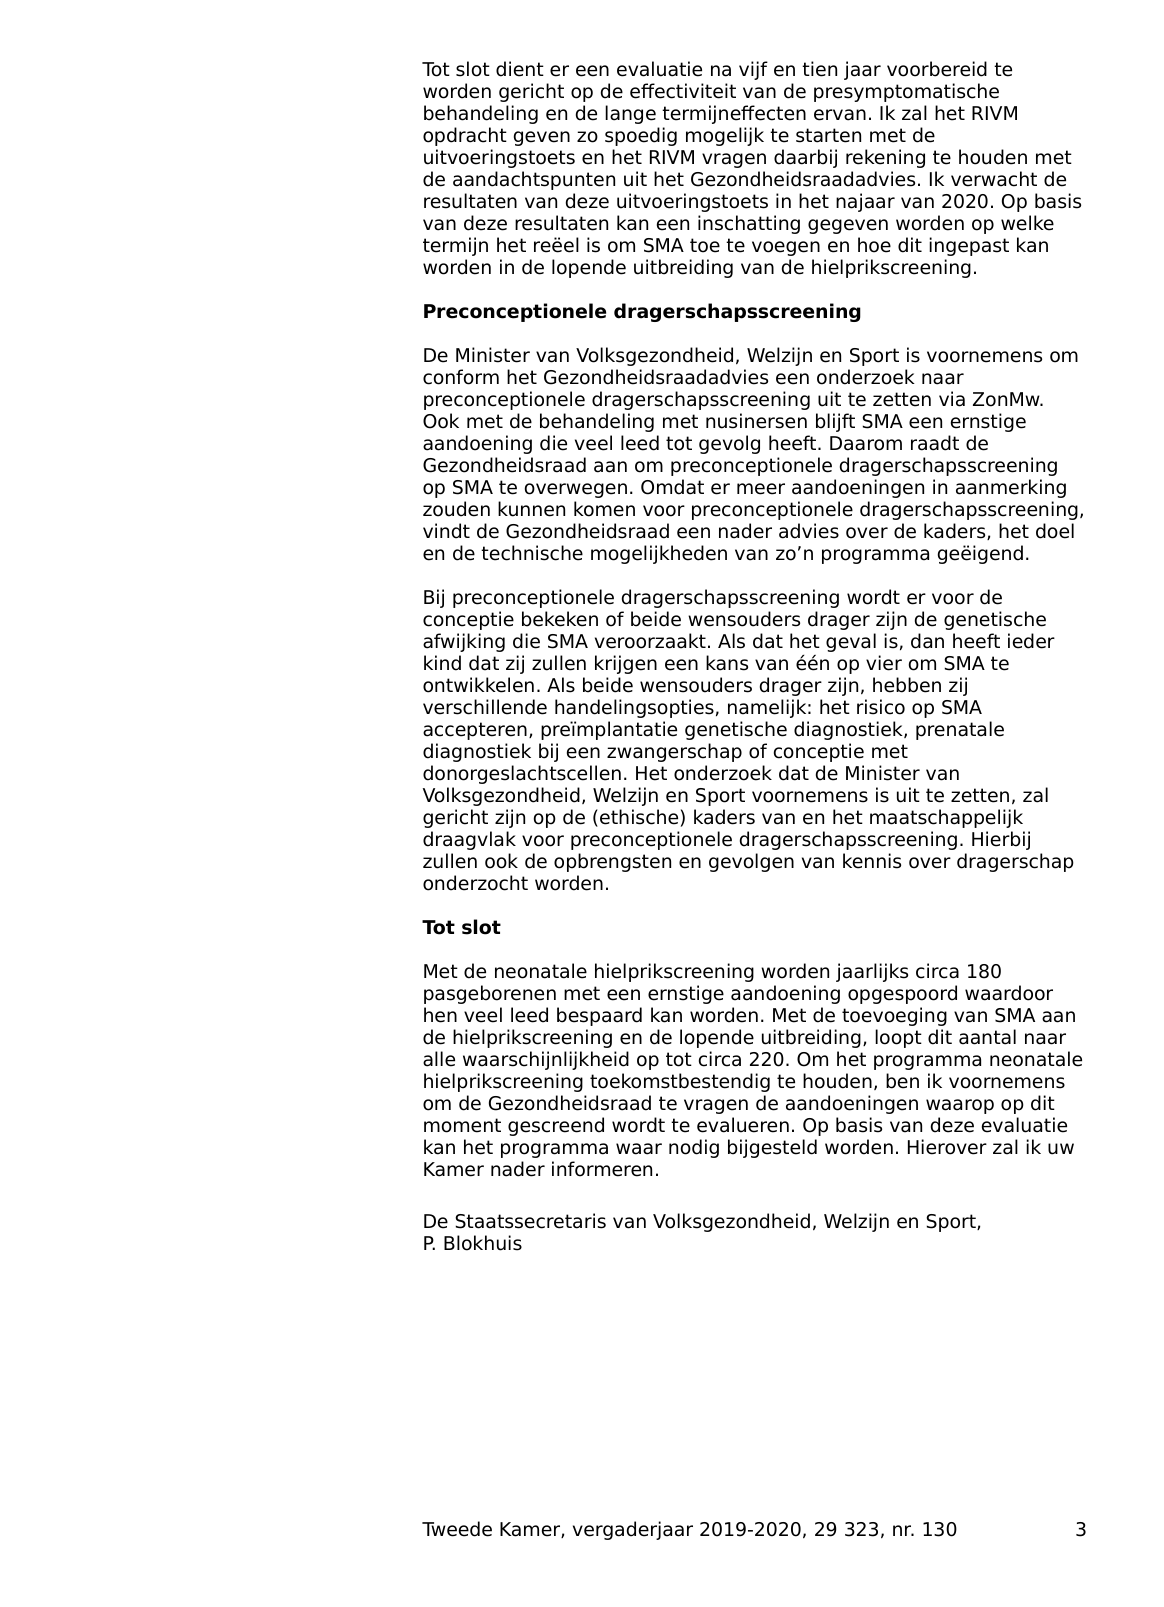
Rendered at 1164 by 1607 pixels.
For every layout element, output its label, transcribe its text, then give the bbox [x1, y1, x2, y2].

text Tot slot dient er een evaluatie na vijf en tien jaar voorbereid te worden gericht op de effectiviteit van de presymptomatische behandeling en de lange termijneffecten ervan. Ik zal het RIVM opdracht geven zo spoedig mogelijk te starten met de uitvoeringstoets en het RIVM vragen daarbij rekening te houden met de aandachtspunten uit het Gezondheidsraadadvies. Ik verwacht de resultaten van deze uitvoeringstoets in het najaar van 2020. Op basis van deze resultaten kan een inschatting gegeven worden op welke termijn het reëel is om SMA toe te voegen en hoe dit ingepast kan worden in de lopende uitbreiding van de hielprikscreening. [422, 59, 1087, 279]
subtitle Preconceptionele dragerschapsscreening [422, 301, 1087, 323]
text Bij preconceptionele dragerschapsscreening wordt er voor de conceptie bekeken of beide wensouders drager zijn de genetische afwijking die SMA veroorzaakt. Als dat het geval is, dan heeft ieder kind dat zij zullen krijgen een kans van één op vier om SMA te ontwikkelen. Als beide wensouders drager zijn, hebben zij verschillende handelingsopties, namelijk: het risico op SMA accepteren, preïmplantatie genetische diagnostiek, prenatale diagnostiek bij een zwangerschap of conceptie met donorgeslachtscellen. Het onderzoek dat de Minister van Volksgezondheid, Welzijn en Sport voornemens is uit te zetten, zal gericht zijn op de (ethische) kaders van en het maatschappelijk draagvlak voor preconceptionele dragerschapsscreening. Hierbij zullen ook de opbrengsten en gevolgen van kennis over dragerschap onderzocht worden. [422, 587, 1087, 895]
subtitle Tot slot [422, 917, 1087, 939]
text De Staatssecretaris van Volksgezondheid, Welzijn en Sport, P. Blokhuis [422, 1211, 1087, 1255]
text Met de neonatale hielprikscreening worden jaarlijks circa 180 pasgeborenen met een ernstige aandoening opgespoord waardoor hen veel leed bespaard kan worden. Met de toevoeging van SMA aan de hielprikscreening en de lopende uitbreiding, loopt dit aantal naar alle waarschijnlijkheid op tot circa 220. Om het programma neonatale hielprikscreening toekomstbestendig te houden, ben ik voornemens om de Gezondheidsraad te vragen de aandoeningen waarop op dit moment gescreend wordt te evalueren. Op basis van deze evaluatie kan het programma waar nodig bijgesteld worden. Hierover zal ik uw Kamer nader informeren. [422, 961, 1087, 1181]
text De Minister van Volksgezondheid, Welzijn en Sport is voornemens om conform het Gezondheidsraadadvies een onderzoek naar preconceptionele dragerschapsscreening uit te zetten via ZonMw. Ook met de behandeling met nusinersen blijft SMA een ernstige aandoening die veel leed tot gevolg heeft. Daarom raadt de Gezondheidsraad aan om preconceptionele dragerschapsscreening op SMA te overwegen. Omdat er meer aandoeningen in aanmerking zouden kunnen komen voor preconceptionele dragerschapsscreening, vindt de Gezondheidsraad een nader advies over de kaders, het doel en de technische mogelijkheden van zo’n programma geëigend. [422, 345, 1087, 565]
